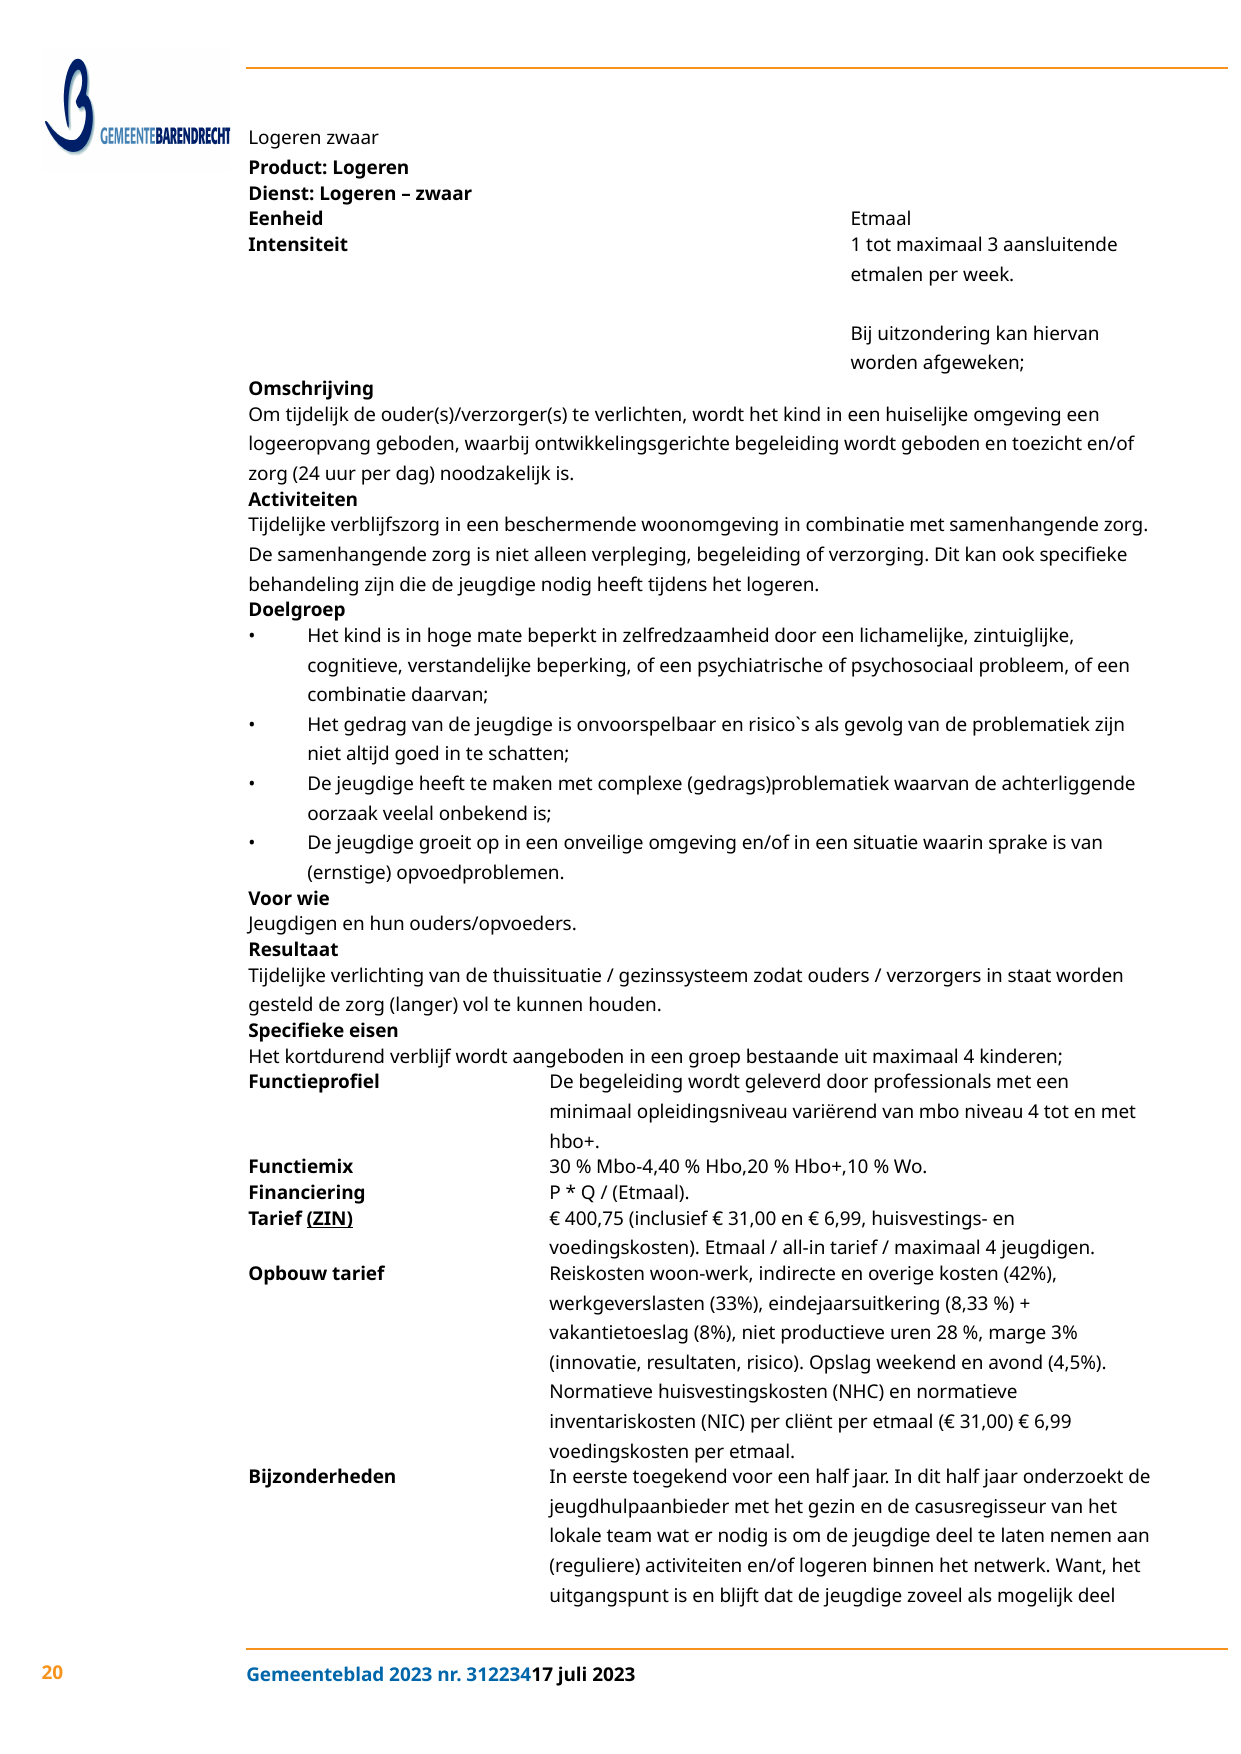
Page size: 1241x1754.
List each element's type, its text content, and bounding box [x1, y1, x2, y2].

table_cell De begeleiding wordt geleverd door professionals met een minimaal opleidingsniveau variërend van mbo niveau 4 tot en met hbo+. [549, 1069, 1152, 1153]
table_cell Activiteiten [248, 486, 1152, 512]
table_cell Voor wie [248, 885, 850, 910]
text Logeren zwaar [248, 124, 1152, 150]
table_cell Eenheid [248, 206, 850, 231]
table_cell [850, 885, 1152, 910]
table_cell Intensiteit [248, 231, 850, 375]
table_cell Doelgroep [248, 597, 1152, 622]
table_cell Tarief (ZIN) [248, 1205, 549, 1260]
table_cell Functiemix [248, 1154, 549, 1179]
table_header Product: Logeren [248, 154, 1152, 180]
table_cell Het kind is in hoge mate beperkt in zelfredzaamheid door een lichamelijke, zintuiglijke, cognitieve, verstandelijke beperking, of een psychiatrische of psychosociaal probleem, of een combinatie daarvan; Het gedrag van de jeugdige is onvoorspelbaar en risico`s als gevolg van de problematiek zijn niet altijd goed in te schatten; De jeugdige heeft te maken met complexe (gedrags)problematiek waarvan de achterliggende oorzaak veelal onbekend is; De jeugdige groeit op in een onveilige omgeving en/of in een situatie waarin sprake is van (ernstige) opvoedproblemen. [248, 622, 1152, 885]
table_cell Reiskosten woon-werk, indirecte en overige kosten (42%), werkgeverslasten (33%), eindejaarsuitkering (8,33 %) + vakantietoeslag (8%), niet productieve uren 28 %, marge 3% (innovatie, resultaten, risico). Opslag weekend en avond (4,5%). Normatieve huisvestingskosten (NHC) en normatieve inventariskosten (NIC) per cliënt per etmaal (€ 31,00) € 6,99 voedingskosten per etmaal. [549, 1260, 1152, 1463]
table_cell Dienst: Logeren – zwaar [248, 180, 1152, 206]
table_cell Bijzonderheden [248, 1464, 549, 1608]
table_cell P * Q / (Etmaal). [549, 1179, 1152, 1205]
table_cell Tijdelijke verblijfszorg in een beschermende woonomgeving in combinatie met samenhangende zorg. De samenhangende zorg is niet alleen verpleging, begeleiding of verzorging. Dit kan ook specifieke behandeling zijn die de jeugdige nodig heeft tijdens het logeren. [248, 512, 1152, 597]
table_cell Resultaat [248, 936, 1152, 962]
table_cell Omschrijving [248, 375, 1152, 401]
picture [41, 47, 231, 172]
table_cell In eerste toegekend voor een half jaar. In dit half jaar onderzoekt de jeugdhulpaanbieder met het gezin en de casusregisseur van het lokale team wat er nodig is om de jeugdige deel te laten nemen aan (reguliere) activiteiten en/of logeren binnen het netwerk. Want, het uitgangspunt is en blijft dat de jeugdige zoveel als mogelijk deel [549, 1464, 1152, 1608]
table_cell Jeugdigen en hun ouders/opvoeders. [248, 910, 1152, 936]
table_cell Om tijdelijk de ouder(s)/verzorger(s) te verlichten, wordt het kind in een huiselijke omgeving een logeeropvang geboden, waarbij ontwikkelingsgerichte begeleiding wordt geboden en toezicht en/of zorg (24 uur per dag) noodzakelijk is. [248, 401, 1152, 486]
table_cell Financiering [248, 1179, 549, 1205]
table_cell Specifieke eisen [248, 1017, 1152, 1043]
table_cell Opbouw tarief [248, 1260, 549, 1463]
table_cell Tijdelijke verlichting van de thuissituatie / gezinssysteem zodat ouders / verzorgers in staat worden gesteld de zorg (langer) vol te kunnen houden. [248, 962, 1152, 1017]
table_cell 30 % Mbo-4,40 % Hbo,20 % Hbo+,10 % Wo. [549, 1154, 1152, 1179]
table_cell 1 tot maximaal 3 aansluitende etmalen per week. Bij uitzondering kan hiervan worden afgeweken; [850, 231, 1152, 375]
table_cell € 400,75 (inclusief € 31,00 en € 6,99, huisvestings- en voedingskosten). Etmaal / all-in tarief / maximaal 4 jeugdigen. [549, 1205, 1152, 1260]
table_cell Etmaal [850, 206, 1152, 231]
table_cell Het kortdurend verblijf wordt aangeboden in een groep bestaande uit maximaal 4 kinderen; [248, 1043, 1152, 1069]
table_cell Functieprofiel [248, 1069, 549, 1153]
